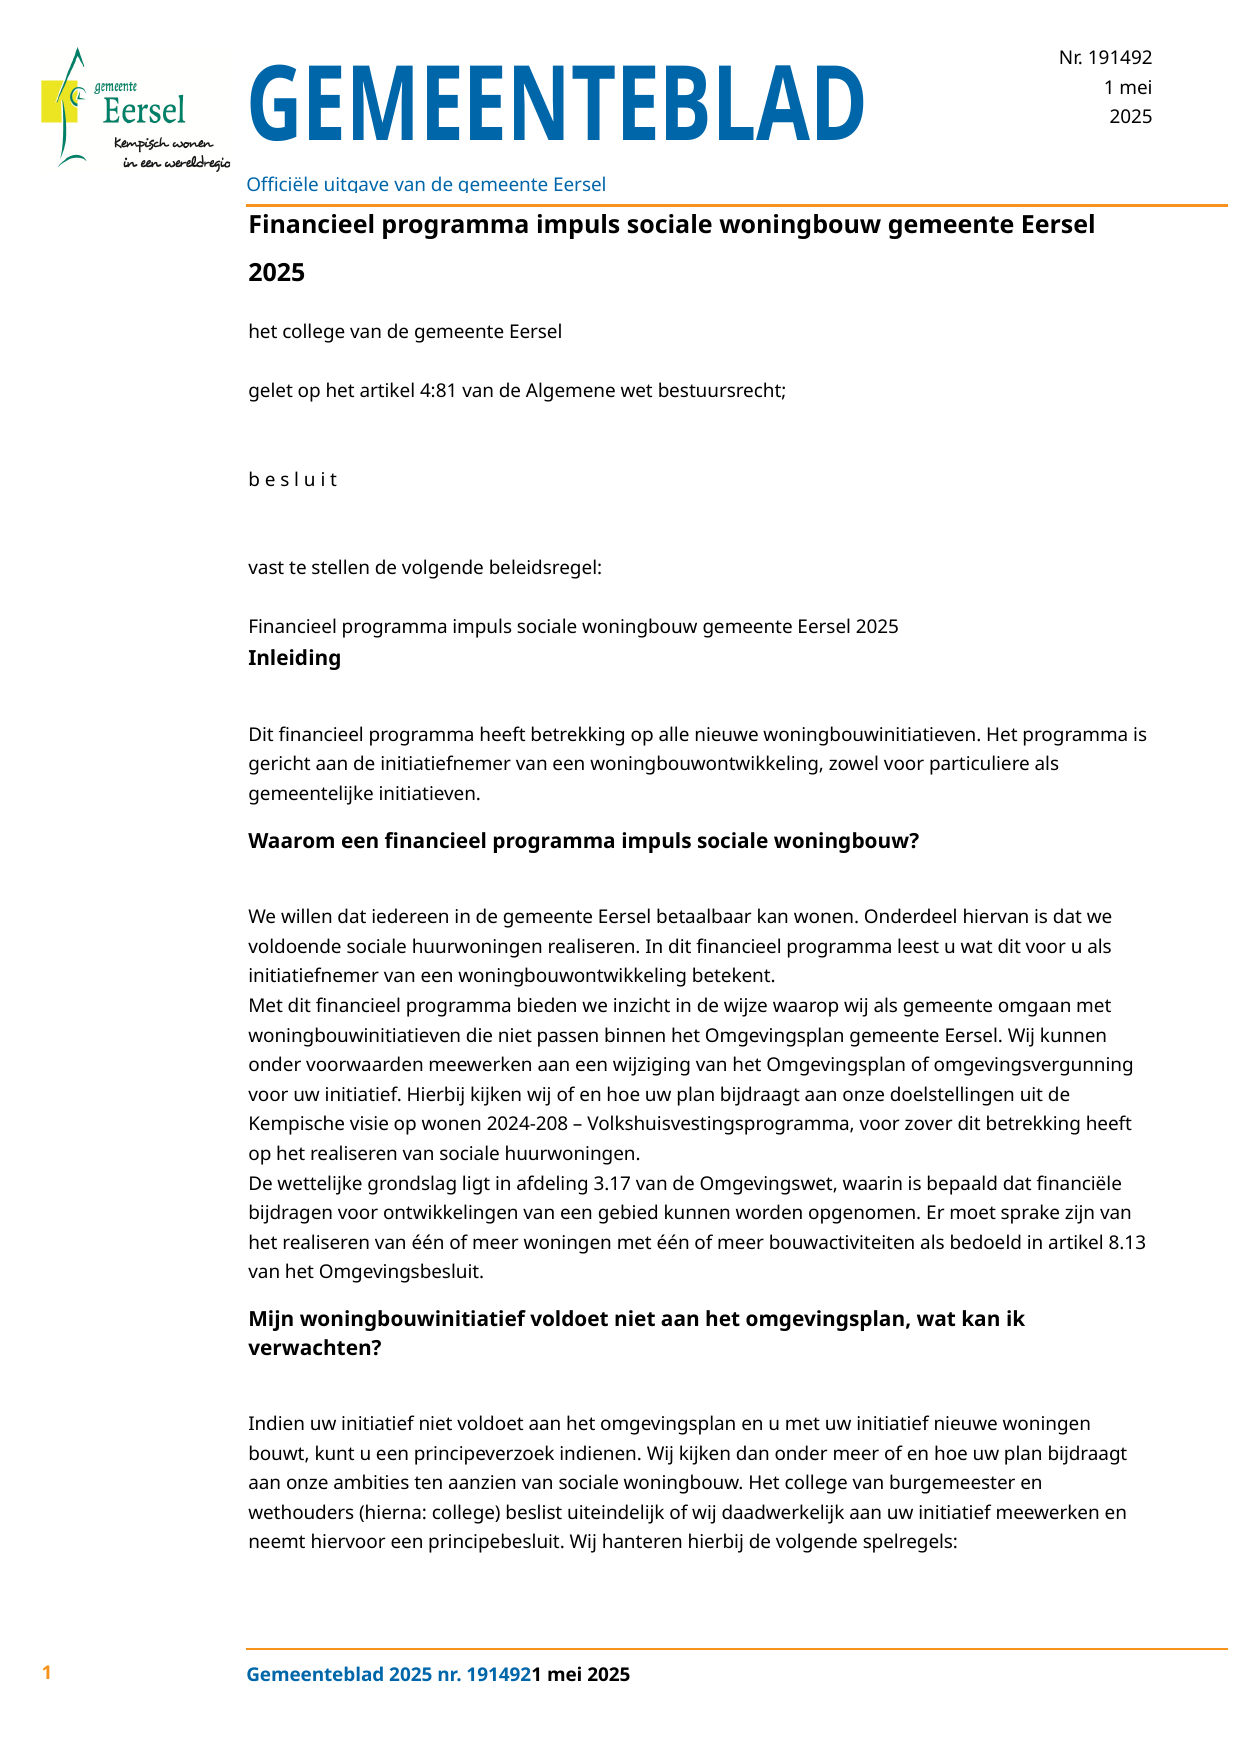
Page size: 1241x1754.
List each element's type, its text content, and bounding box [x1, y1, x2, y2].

text Inleiding [248, 643, 1152, 672]
text De wettelijke grondslag ligt in afdeling 3.17 van de Omgevingswet, waarin is bepaald dat financiële bijdragen voor ontwikkelingen van een gebied kunnen worden opgenomen. Er moet sprake zijn van het realiseren van één of meer woningen met één of meer bouwactiviteiten als bedoeld in artikel 8.13 van het Omgevingsbesluit. [248, 1170, 1152, 1284]
text Met dit financieel programma bieden we inzicht in de wijze waarop wij als gemeente omgaan met woningbouwinitiatieven die niet passen binnen het Omgevingsplan gemeente Eersel. Wij kunnen onder voorwaarden meewerken aan een wijziging van het Omgevingsplan of omgevingsvergunning voor uw initiatief. Hierbij kijken wij of en hoe uw plan bijdraagt aan onze doelstellingen uit de Kempische visie op wonen 2024-208 – Volkshuisvestingsprogramma, voor zover dit betrekking heeft op het realiseren van sociale huurwoningen. [248, 992, 1152, 1166]
picture [41, 47, 231, 172]
text Financieel programma impuls sociale woningbouw gemeente Eersel 2025 [248, 207, 1152, 288]
text gelet op het artikel 4:81 van de Algemene wet bestuursrecht; [248, 377, 1152, 403]
text vast te stellen de volgende beleidsregel: [248, 554, 1152, 580]
text Mijn woningbouwinitiatief voldoet niet aan het omgevingsplan, wat kan ik verwachten? [248, 1304, 1152, 1361]
text Indien uw initiatief niet voldoet aan het omgevingsplan en u met uw initiatief nieuwe woningen bouwt, kunt u een principeverzoek indienen. Wij kijken dan onder meer of en hoe uw plan bijdraagt aan onze ambities ten aanzien van sociale woningbouw. Het college van burgemeester en wethouders (hierna: college) beslist uiteindelijk of wij daadwerkelijk aan uw initiatief meewerken en neemt hiervoor een principebesluit. Wij hanteren hierbij de volgende spelregels: [248, 1410, 1152, 1554]
text We willen dat iedereen in de gemeente Eersel betaalbaar kan wonen. Onderdeel hiervan is dat we voldoende sociale huurwoningen realiseren. In dit financieel programma leest u wat dit voor u als initiatiefnemer van een woningbouwontwikkeling betekent. [248, 903, 1152, 988]
text b e s l u i t [248, 466, 1152, 492]
text Waarom een financieel programma impuls sociale woningbouw? [248, 826, 1152, 854]
text Dit financieel programma heeft betrekking op alle nieuwe woningbouwinitiatieven. Het programma is gericht aan de initiatiefnemer van een woningbouwontwikkeling, zowel voor particuliere als gemeentelijke initiatieven. [248, 721, 1152, 806]
text het college van de gemeente Eersel [248, 318, 1152, 344]
text Financieel programma impuls sociale woningbouw gemeente Eersel 2025 [248, 614, 1152, 639]
